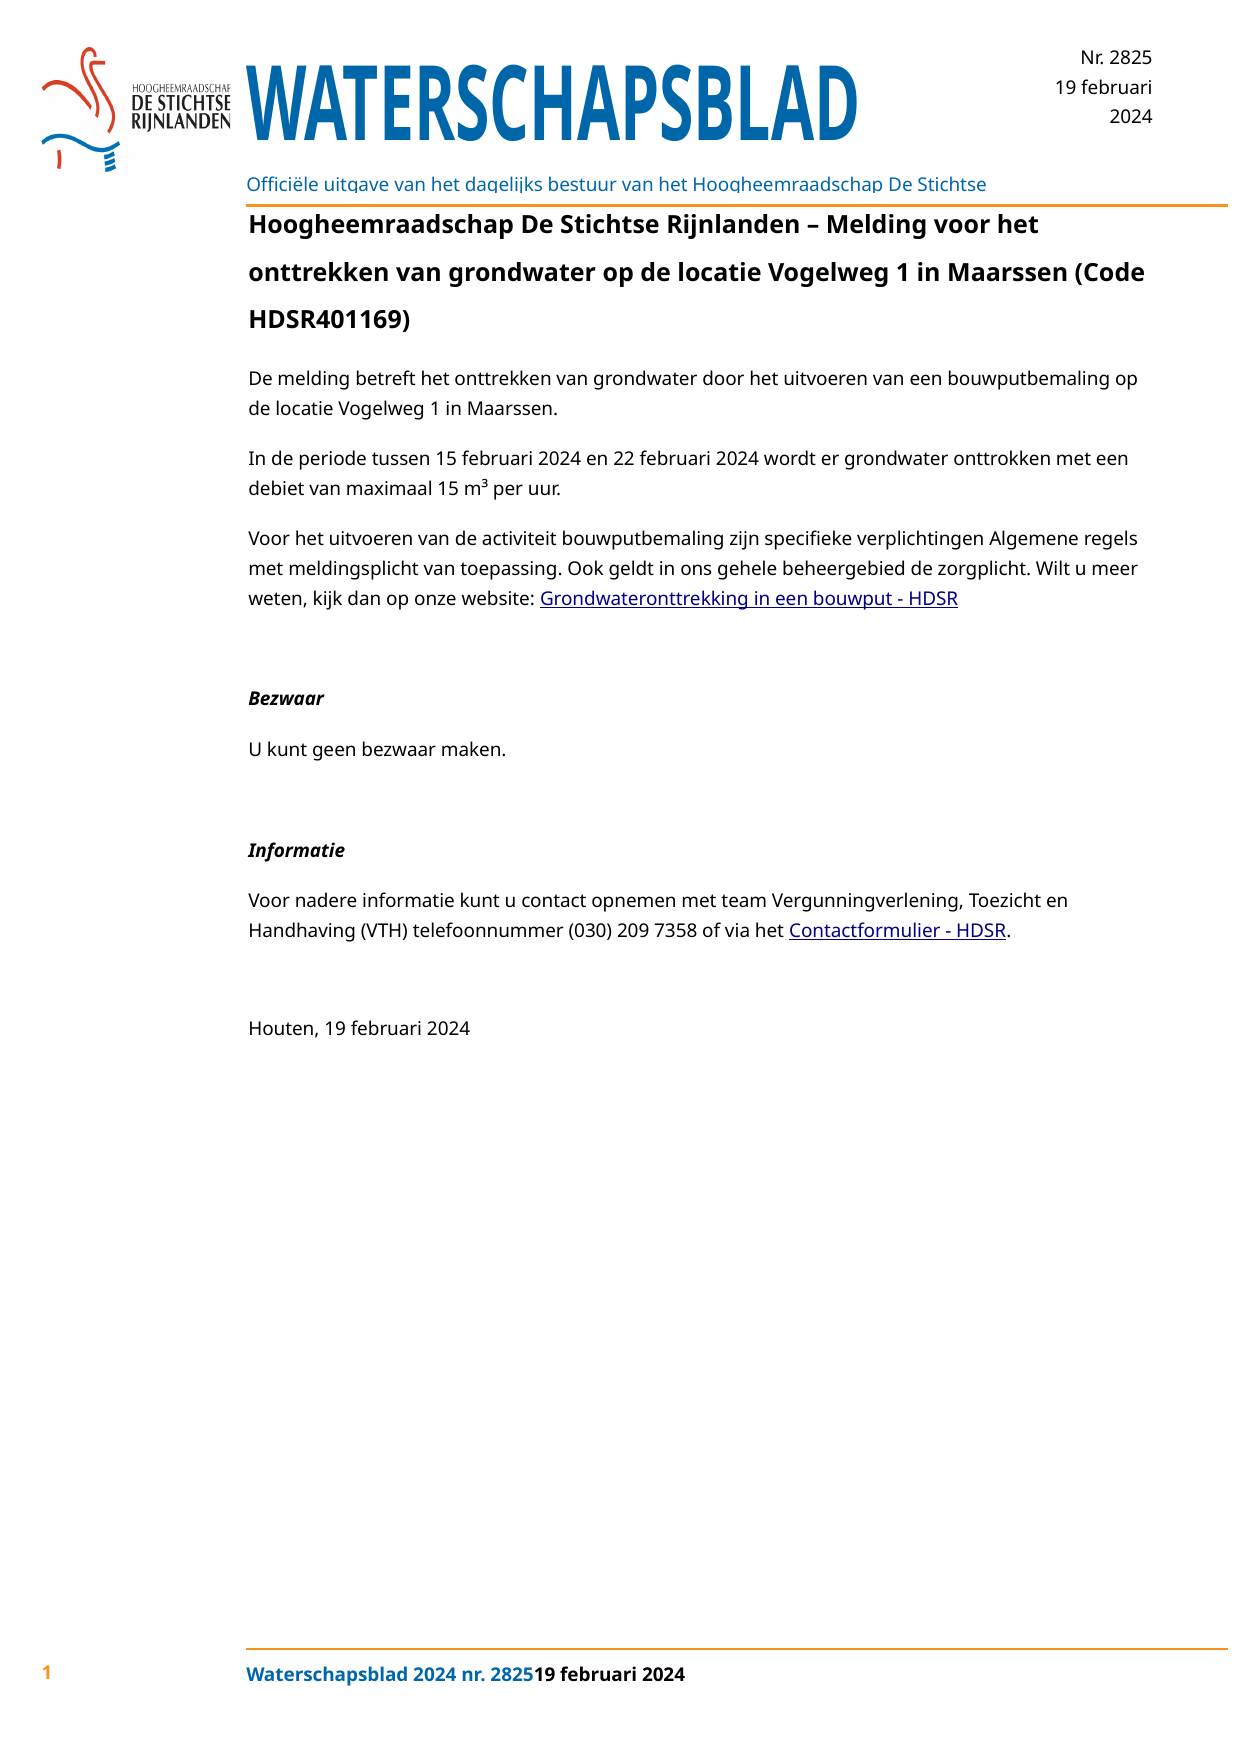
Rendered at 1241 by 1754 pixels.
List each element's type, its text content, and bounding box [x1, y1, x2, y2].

text Informatie [248, 837, 1152, 862]
text De melding betreft het onttrekken van grondwater door het uitvoeren van een bouwputbemaling op de locatie Vogelweg 1 in Maarssen. [248, 366, 1152, 421]
text In de periode tussen 15 februari 2024 en 22 februari 2024 wordt er grondwater onttrokken met een debiet van maximaal 15 m³ per uur. [248, 446, 1152, 501]
text Voor het uitvoeren van de activiteit bouwputbemaling zijn specifieke verplichtingen Algemene regels met meldingsplicht van toepassing. Ook geldt in ons gehele beheergebied de zorgplicht. Wilt u meer weten, kijk dan op onze website: Grondwateronttrekking in een bouwput - HDSR [248, 526, 1152, 610]
text Bezwaar [248, 686, 1152, 711]
text Hoogheemraadschap De Stichtse Rijnlanden – Melding voor het onttrekken van grondwater op de locatie Vogelweg 1 in Maarssen (Code HDSR401169) [248, 207, 1152, 336]
picture [41, 47, 231, 172]
text U kunt geen bezwaar maken. [248, 736, 1152, 762]
text Houten, 19 februari 2024 [248, 1015, 1152, 1041]
text Voor nadere informatie kunt u contact opnemen met team Vergunningverlening, Toezicht en Handhaving (VTH) telefoonnummer (030) 209 7358 of via het Contactformulier - HDSR. [248, 887, 1152, 942]
